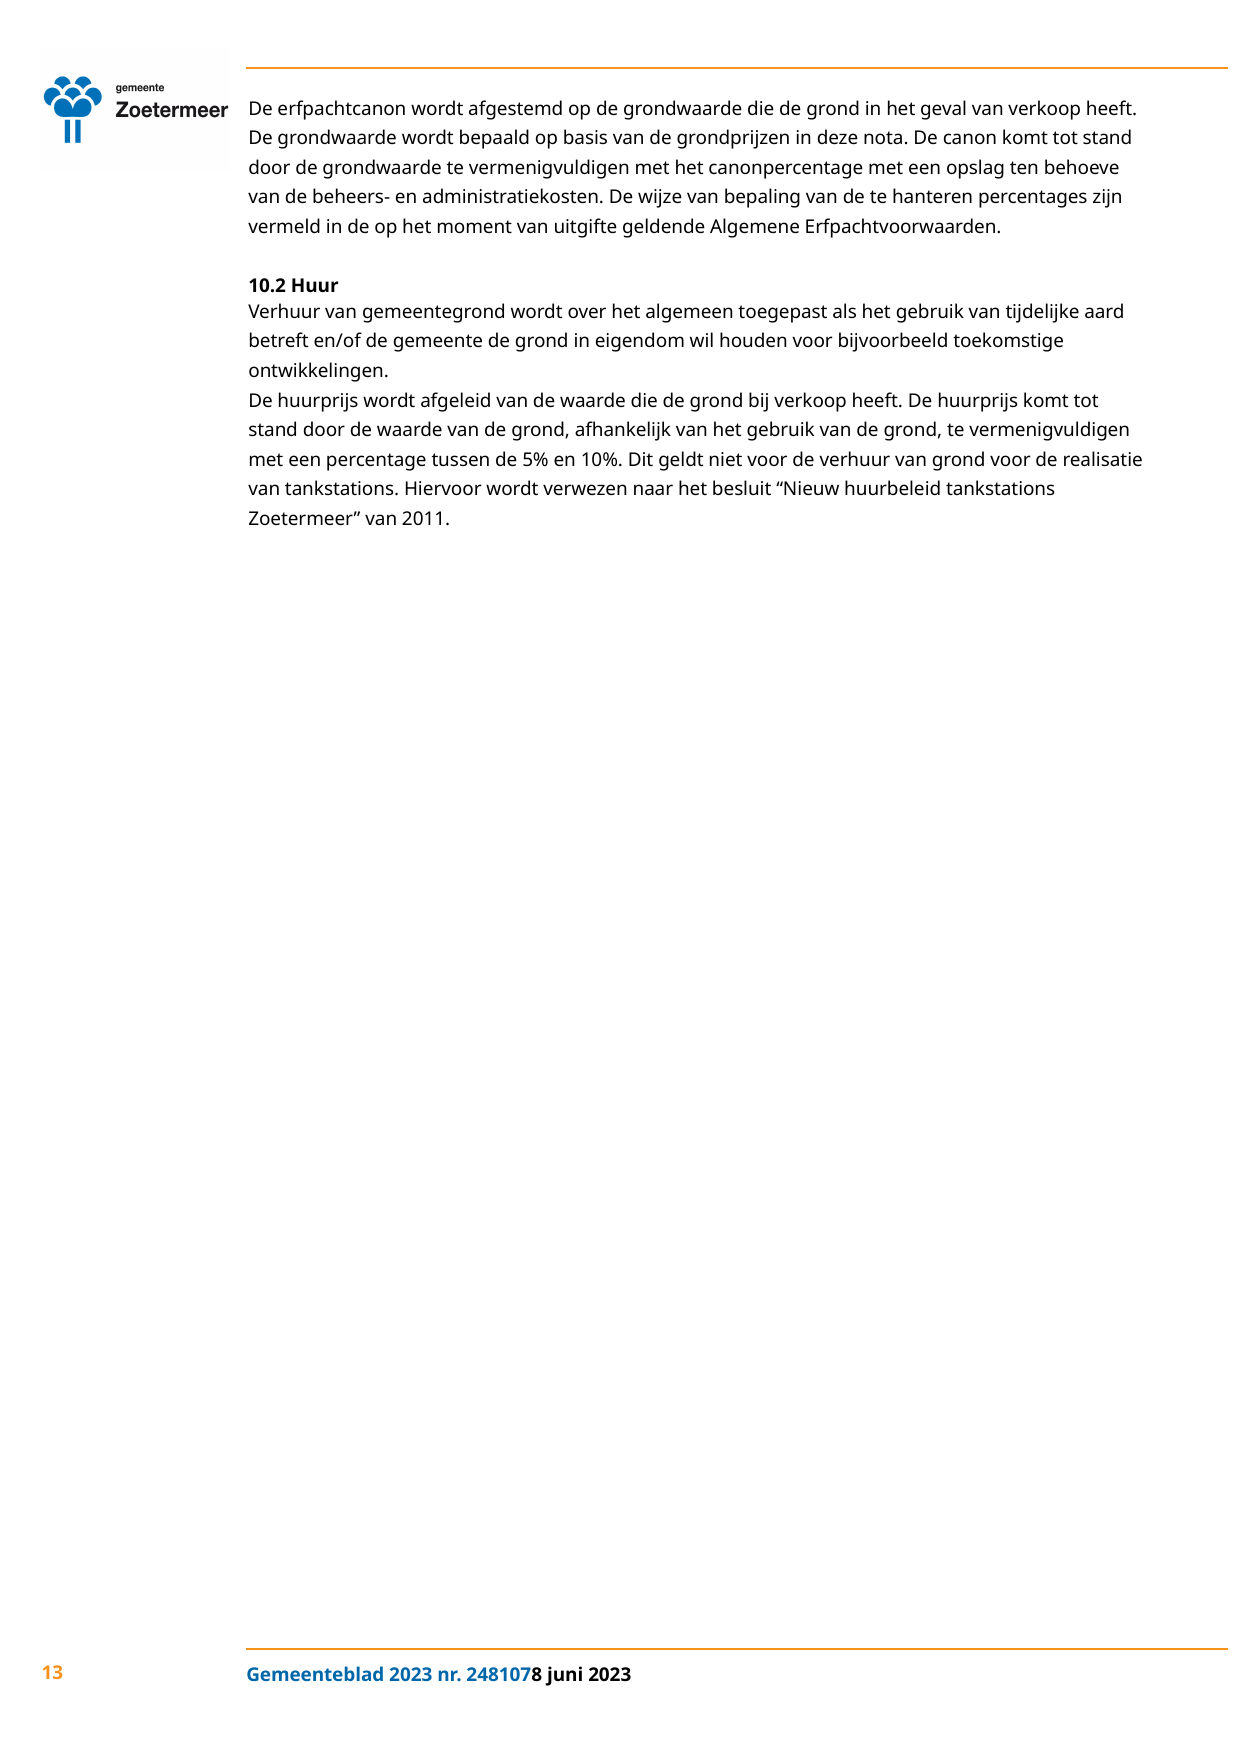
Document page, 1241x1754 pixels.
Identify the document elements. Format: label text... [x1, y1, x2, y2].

picture [41, 47, 231, 172]
text Verhuur van gemeentegrond wordt over het algemeen toegepast als het gebruik van tijdelijke aard betreft en/of de gemeente de grond in eigendom wil houden voor bijvoorbeeld toekomstige ontwikkelingen. [248, 298, 1152, 383]
text De huurprijs wordt afgeleid van de waarde die de grond bij verkoop heeft. De huurprijs komt tot stand door de waarde van de grond, afhankelijk van het gebruik van de grond, te vermenigvuldigen met een percentage tussen de 5% en 10%. Dit geldt niet voor de verhuur van grond voor de realisatie van tankstations. Hiervoor wordt verwezen naar het besluit “Nieuw huurbeleid tankstations Zoetermeer” van 2011. [248, 387, 1152, 531]
text 10.2 Huur [248, 272, 1152, 298]
text De erfpachtcanon wordt afgestemd op de grondwaarde die de grond in het geval van verkoop heeft. De grondwaarde wordt bepaald op basis van de grondprijzen in deze nota. De canon komt tot stand door de grondwaarde te vermenigvuldigen met het canonpercentage met een opslag ten behoeve van de beheers- en administratiekosten. De wijze van bepaling van de te hanteren percentages zijn vermeld in de op het moment van uitgifte geldende Algemene Erfpachtvoorwaarden. [248, 95, 1152, 239]
